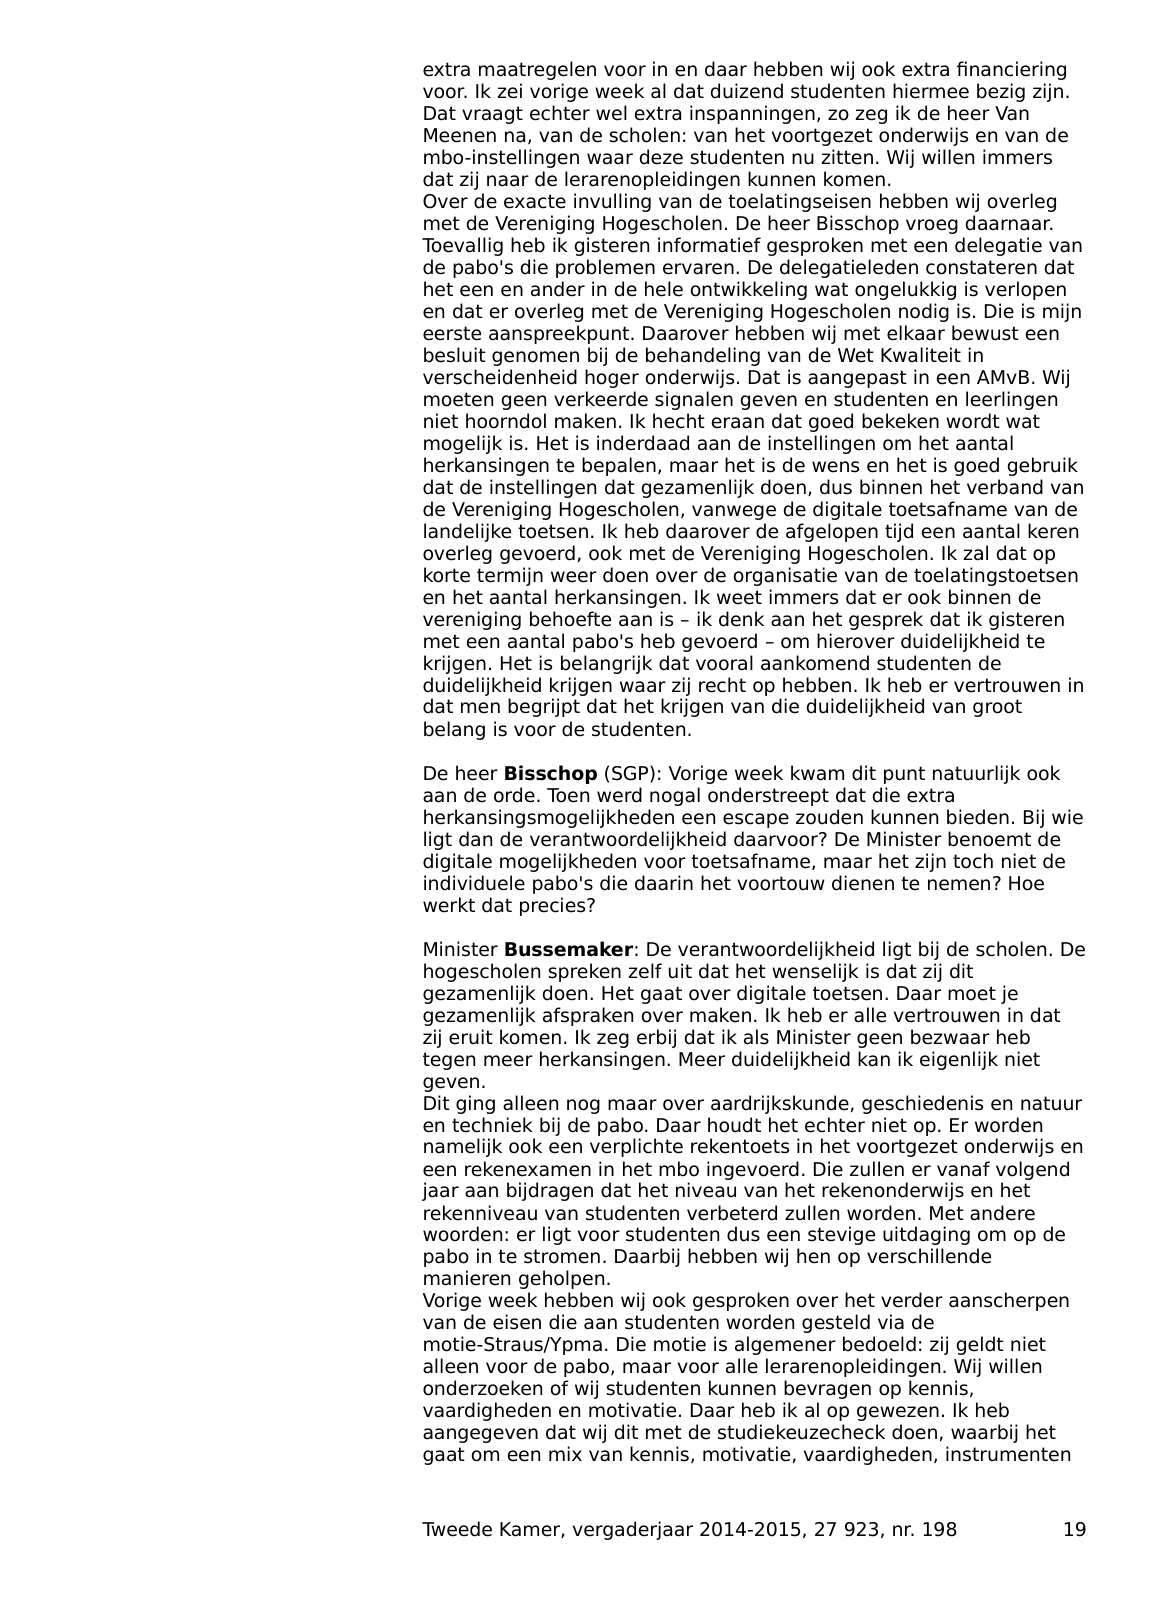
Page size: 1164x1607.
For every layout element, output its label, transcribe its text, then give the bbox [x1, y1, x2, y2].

text Over de exacte invulling van de toelatingseisen hebben wij overleg met de Vereniging Hogescholen. De heer Bisschop vroeg daarnaar. Toevallig heb ik gisteren informatief gesproken met een delegatie van de pabo's die problemen ervaren. De delegatieleden constateren dat het een en ander in de hele ontwikkeling wat ongelukkig is verlopen en dat er overleg met de Vereniging Hogescholen nodig is. Die is mijn eerste aanspreekpunt. Daarover hebben wij met elkaar bewust een besluit genomen bij de behandeling van de Wet Kwaliteit in verscheidenheid hoger onderwijs. Dat is aangepast in een AMvB. Wij moeten geen verkeerde signalen geven en studenten en leerlingen niet hoorndol maken. Ik hecht eraan dat goed bekeken wordt wat mogelijk is. Het is inderdaad aan de instellingen om het aantal herkansingen te bepalen, maar het is de wens en het is goed gebruik dat de instellingen dat gezamenlijk doen, dus binnen het verband van de Vereniging Hogescholen, vanwege de digitale toetsafname van de landelijke toetsen. Ik heb daarover de afgelopen tijd een aantal keren overleg gevoerd, ook met de Vereniging Hogescholen. Ik zal dat op korte termijn weer doen over de organisatie van de toelatingstoetsen en het aantal herkansingen. Ik weet immers dat er ook binnen de vereniging behoefte aan is – ik denk aan het gesprek dat ik gisteren met een aantal pabo's heb gevoerd – om hierover duidelijkheid te krijgen. Het is belangrijk dat vooral aankomend studenten de duidelijkheid krijgen waar zij recht op hebben. Ik heb er vertrouwen in dat men begrijpt dat het krijgen van die duidelijkheid van groot belang is voor de studenten. [422, 191, 1087, 740]
text extra maatregelen voor in en daar hebben wij ook extra financiering voor. Ik zei vorige week al dat duizend studenten hiermee bezig zijn. Dat vraagt echter wel extra inspanningen, zo zeg ik de heer Van Meenen na, van de scholen: van het voortgezet onderwijs en van de mbo-instellingen waar deze studenten nu zitten. Wij willen immers dat zij naar de lerarenopleidingen kunnen komen. [422, 59, 1087, 191]
text Minister Bussemaker: De verantwoordelijkheid ligt bij de scholen. De hogescholen spreken zelf uit dat het wenselijk is dat zij dit gezamenlijk doen. Het gaat over digitale toetsen. Daar moet je gezamenlijk afspraken over maken. Ik heb er alle vertrouwen in dat zij eruit komen. Ik zeg erbij dat ik als Minister geen bezwaar heb tegen meer herkansingen. Meer duidelijkheid kan ik eigenlijk niet geven. [422, 939, 1087, 1092]
text De heer Bisschop (SGP): Vorige week kwam dit punt natuurlijk ook aan de orde. Toen werd nogal onderstreept dat die extra herkansingsmogelijkheden een escape zouden kunnen bieden. Bij wie ligt dan de verantwoordelijkheid daarvoor? De Minister benoemt de digitale mogelijkheden voor toetsafname, maar het zijn toch niet de individuele pabo's die daarin het voortouw dienen te nemen? Hoe werkt dat precies? [422, 763, 1087, 916]
text Vorige week hebben wij ook gesproken over het verder aanscherpen van de eisen die aan studenten worden gesteld via de motie-Straus/Ypma. Die motie is algemener bedoeld: zij geldt niet alleen voor de pabo, maar voor alle lerarenopleidingen. Wij willen onderzoeken of wij studenten kunnen bevragen op kennis, vaardigheden en motivatie. Daar heb ik al op gewezen. Ik heb aangegeven dat wij dit met de studiekeuzecheck doen, waarbij het gaat om een mix van kennis, motivatie, vaardigheden, instrumenten [422, 1290, 1087, 1466]
text Dit ging alleen nog maar over aardrijkskunde, geschiedenis en natuur en techniek bij de pabo. Daar houdt het echter niet op. Er worden namelijk ook een verplichte rekentoets in het voortgezet onderwijs en een rekenexamen in het mbo ingevoerd. Die zullen er vanaf volgend jaar aan bijdragen dat het niveau van het rekenonderwijs en het rekenniveau van studenten verbeterd zullen worden. Met andere woorden: er ligt voor studenten dus een stevige uitdaging om op de pabo in te stromen. Daarbij hebben wij hen op verschillende manieren geholpen. [422, 1092, 1087, 1290]
